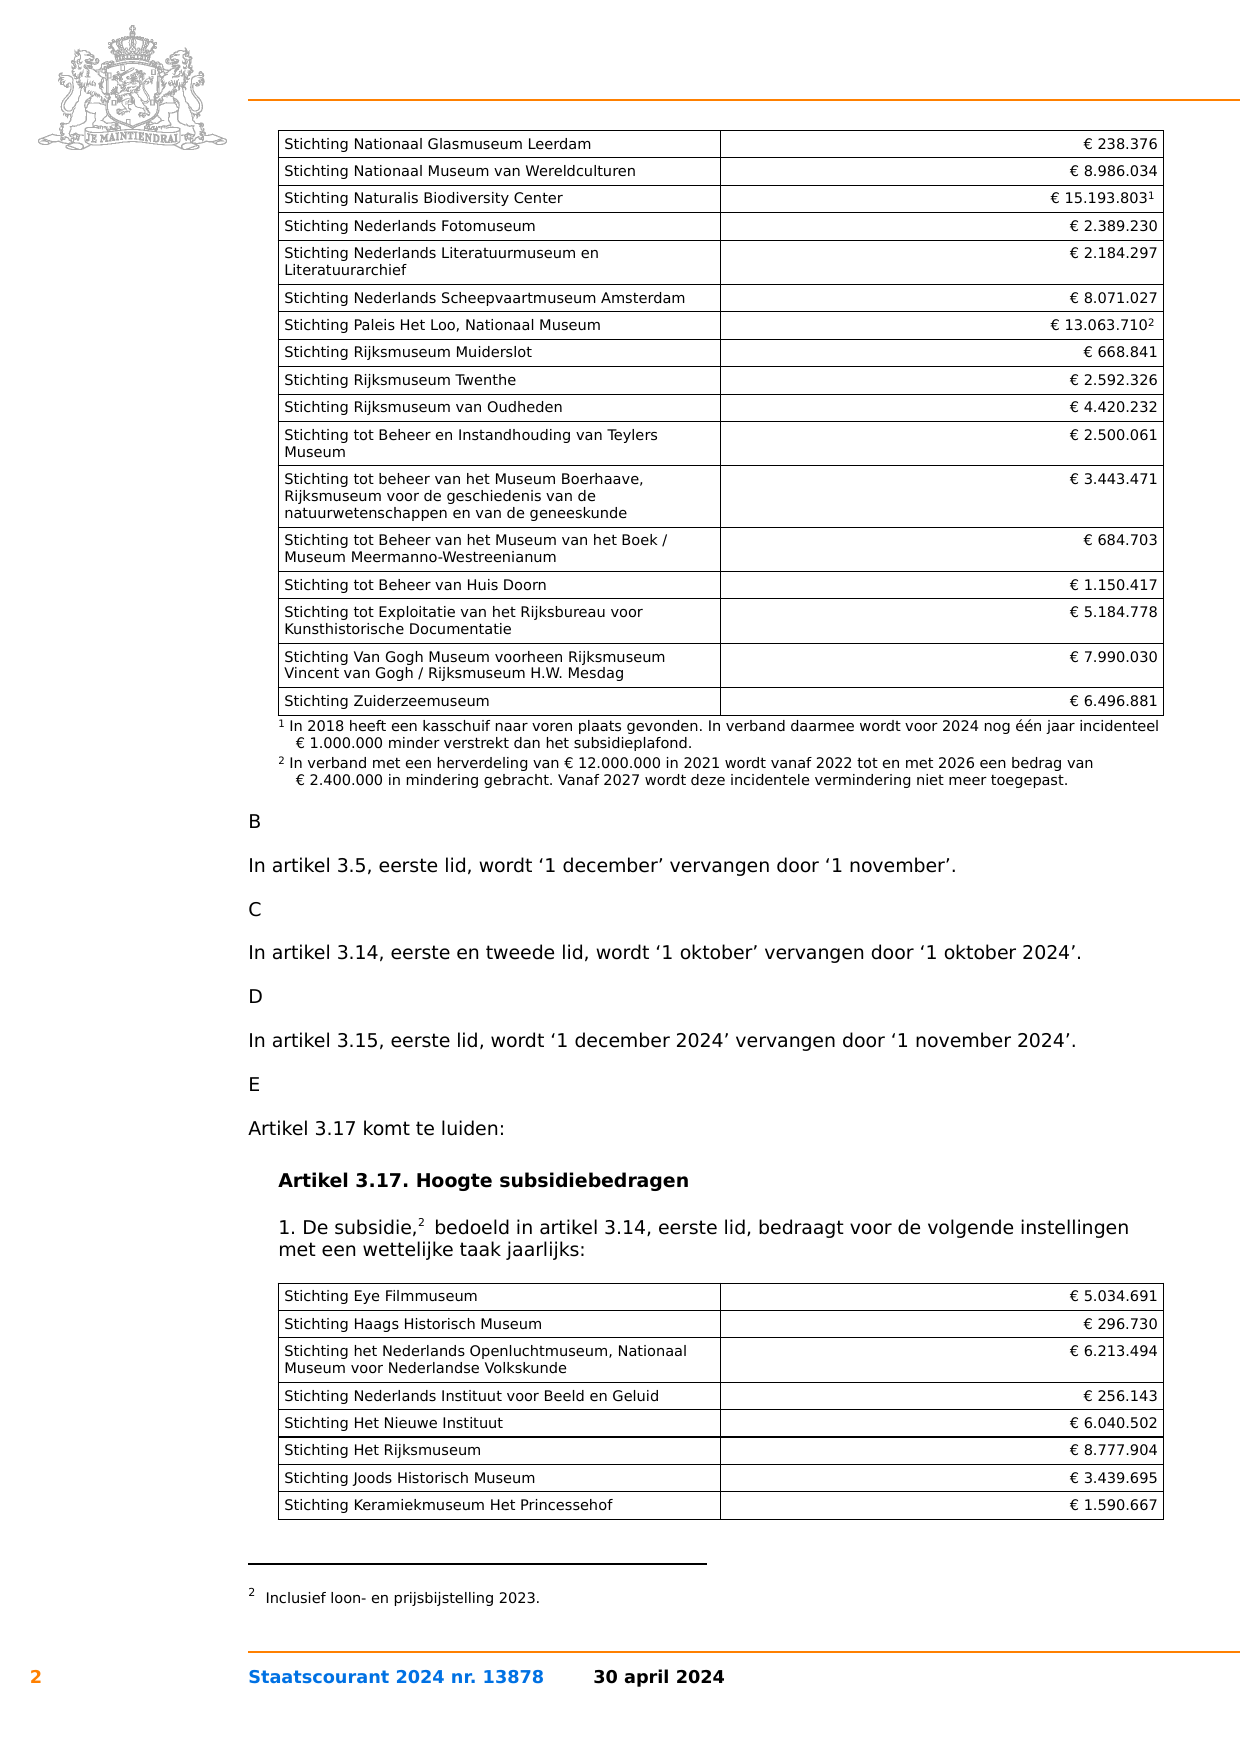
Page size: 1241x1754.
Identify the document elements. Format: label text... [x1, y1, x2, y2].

table_cell Stichting Het Rijksmuseum [279, 1438, 720, 1464]
table_cell Stichting Paleis Het Loo, Nationaal Museum [279, 312, 720, 339]
table_cell Stichting Het Nieuwe Instituut [279, 1410, 720, 1436]
table_cell € 238.376 [721, 131, 1163, 157]
table_cell Stichting Naturalis Biodiversity Center [279, 186, 720, 212]
table_cell € 13.063.7102 [721, 312, 1163, 339]
text C [248, 898, 1163, 920]
table_cell € 684.703 [721, 528, 1163, 571]
table_cell € 3.443.471 [721, 466, 1163, 527]
table_cell Stichting Rijksmuseum Twenthe [279, 367, 720, 393]
text Artikel 3.17 komt te luiden: [248, 1118, 1163, 1140]
table_cell € 8.777.904 [721, 1438, 1163, 1464]
table_cell € 256.143 [721, 1383, 1163, 1409]
table_cell Stichting tot beheer van het Museum Boerhaave, Rijksmuseum voor de geschiedenis van de natuurwetenschappen en van de geneeskunde [279, 466, 720, 527]
text B [248, 811, 1163, 833]
text In artikel 3.5, eerste lid, wordt ‘1 december’ vervangen door ‘1 november’. [248, 854, 1163, 877]
table_cell Stichting Nationaal Glasmuseum Leerdam [279, 131, 720, 157]
text Inclusief loon- en prijsbijstelling 2023. [248, 1586, 1163, 1608]
table_cell € 2.389.230 [721, 213, 1163, 239]
table_cell Stichting Nederlands Scheepvaartmuseum Amsterdam [279, 285, 720, 311]
table_cell € 3.439.695 [721, 1465, 1163, 1491]
table_cell Stichting tot Exploitatie van het Rijksbureau voor Kunsthistorische Documentatie [279, 599, 720, 643]
table_cell € 7.990.030 [721, 644, 1163, 687]
text E [248, 1074, 1163, 1096]
table_cell Stichting Nederlands Literatuurmuseum en Literatuurarchief [279, 241, 720, 284]
table_cell Stichting Nederlands Fotomuseum [279, 213, 720, 239]
table_cell € 1.590.667 [721, 1492, 1163, 1519]
table_cell Stichting tot Beheer van Huis Doorn [279, 572, 720, 598]
text In artikel 3.15, eerste lid, wordt ‘1 december 2024’ vervangen door ‘1 november 2024’. [248, 1030, 1163, 1052]
table_cell € 4.420.232 [721, 395, 1163, 421]
text In artikel 3.14, eerste en tweede lid, wordt ‘1 oktober’ vervangen door ‘1 oktober 2024’. [248, 942, 1163, 964]
table_header Stichting Eye Filmmuseum [279, 1284, 720, 1310]
table_cell Stichting Rijksmuseum van Oudheden [279, 395, 720, 421]
table_cell 1 In 2018 heeft een kasschuif naar voren plaats gevonden. In verband daarmee wordt voor 2024 nog één jaar incidenteel € 1.000.000 minder verstrekt dan het subsidieplafond. 2 In verband met een herverdeling van € 12.000.000 in 2021 wordt vanaf 2022 tot en met 2026 een bedrag van € 2.400.000 in mindering gebracht. Vanaf 2027 wordt deze incidentele vermindering niet meer toegepast. [278, 716, 1163, 789]
table_cell € 15.193.8031 [721, 186, 1163, 212]
table_cell Stichting Nationaal Museum van Wereldculturen [279, 158, 720, 185]
table_cell Stichting tot Beheer van het Museum van het Boek / Museum Meermanno-Westreenianum [279, 528, 720, 571]
table_cell € 2.500.061 [721, 422, 1163, 465]
text 1. De subsidie, bedoeld in artikel 3.14, eerste lid, bedraagt voor de volgende instellingen met een wettelijke taak jaarlijks: [278, 1217, 1163, 1261]
table_cell Stichting Nederlands Instituut voor Beeld en Geluid [279, 1383, 720, 1409]
table_cell Stichting Keramiekmuseum Het Princessehof [279, 1492, 720, 1519]
table_cell € 6.496.881 [721, 688, 1163, 714]
table_cell € 6.213.494 [721, 1338, 1163, 1382]
table_cell Stichting het Nederlands Openluchtmuseum, Nationaal Museum voor Nederlandse Volkskunde [279, 1338, 720, 1382]
text D [248, 986, 1163, 1008]
table_cell € 8.986.034 [721, 158, 1163, 185]
table_cell € 2.592.326 [721, 367, 1163, 393]
table_cell Stichting Haags Historisch Museum [279, 1311, 720, 1337]
table_cell Stichting Rijksmuseum Muiderslot [279, 340, 720, 366]
table_cell € 5.184.778 [721, 599, 1163, 643]
subtitle Artikel 3.17. Hoogte subsidiebedragen [278, 1170, 1163, 1192]
table_cell € 2.184.297 [721, 241, 1163, 284]
table_cell € 1.150.417 [721, 572, 1163, 598]
table_cell Stichting tot Beheer en Instandhouding van Teylers Museum [279, 422, 720, 465]
table_header € 5.034.691 [721, 1284, 1163, 1310]
picture [38, 25, 227, 150]
table_cell € 668.841 [721, 340, 1163, 366]
table_cell Stichting Van Gogh Museum voorheen Rijksmuseum Vincent van Gogh / Rijksmuseum H.W. Mesdag [279, 644, 720, 687]
table_cell Stichting Zuiderzeemuseum [279, 688, 720, 714]
table_cell € 8.071.027 [721, 285, 1163, 311]
table_cell € 6.040.502 [721, 1410, 1163, 1436]
table_cell Stichting Joods Historisch Museum [279, 1465, 720, 1491]
table_cell € 296.730 [721, 1311, 1163, 1337]
